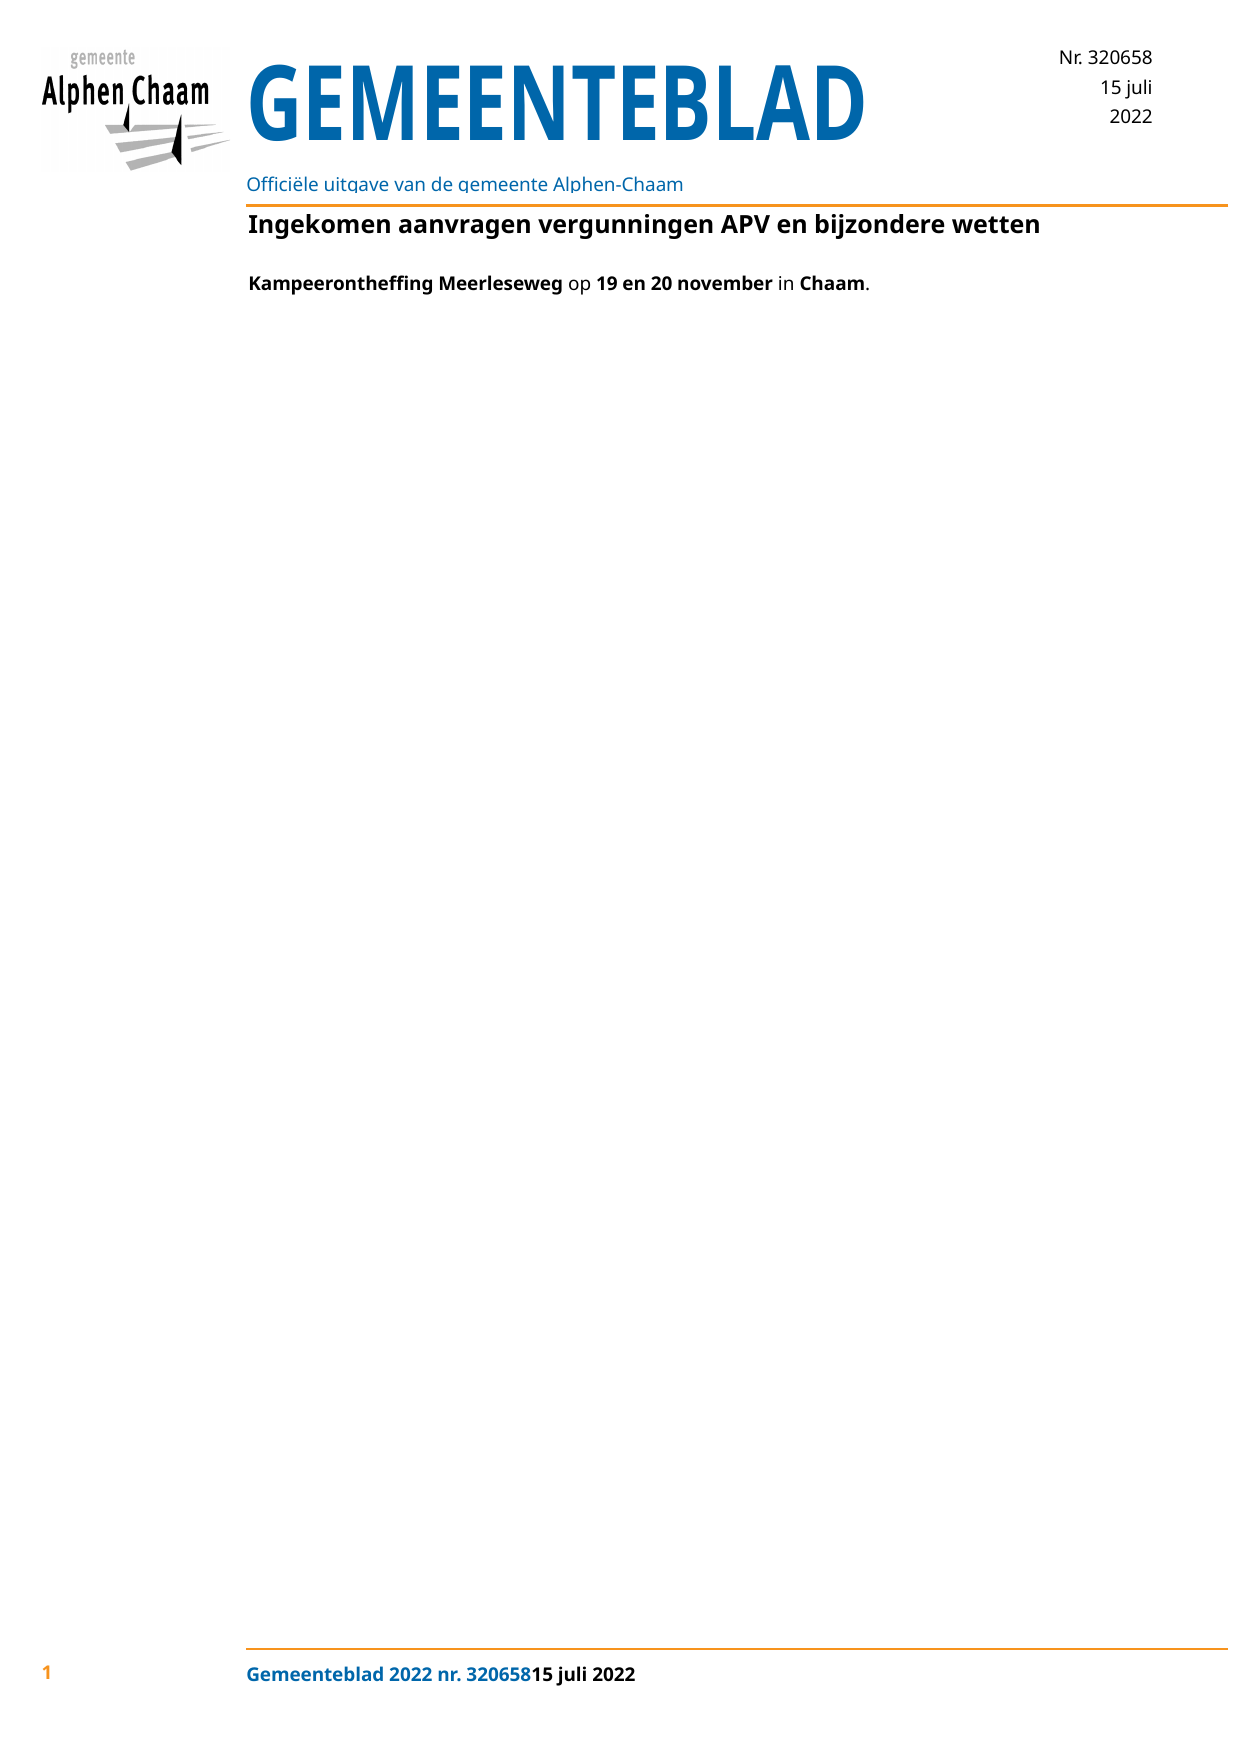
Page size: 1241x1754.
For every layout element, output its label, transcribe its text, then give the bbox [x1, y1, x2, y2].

text Kampeerontheffing Meerleseweg op 19 en 20 november in Chaam. [248, 270, 1152, 296]
text Ingekomen aanvragen vergunningen APV en bijzondere wetten [248, 207, 1152, 241]
picture [41, 47, 231, 172]
